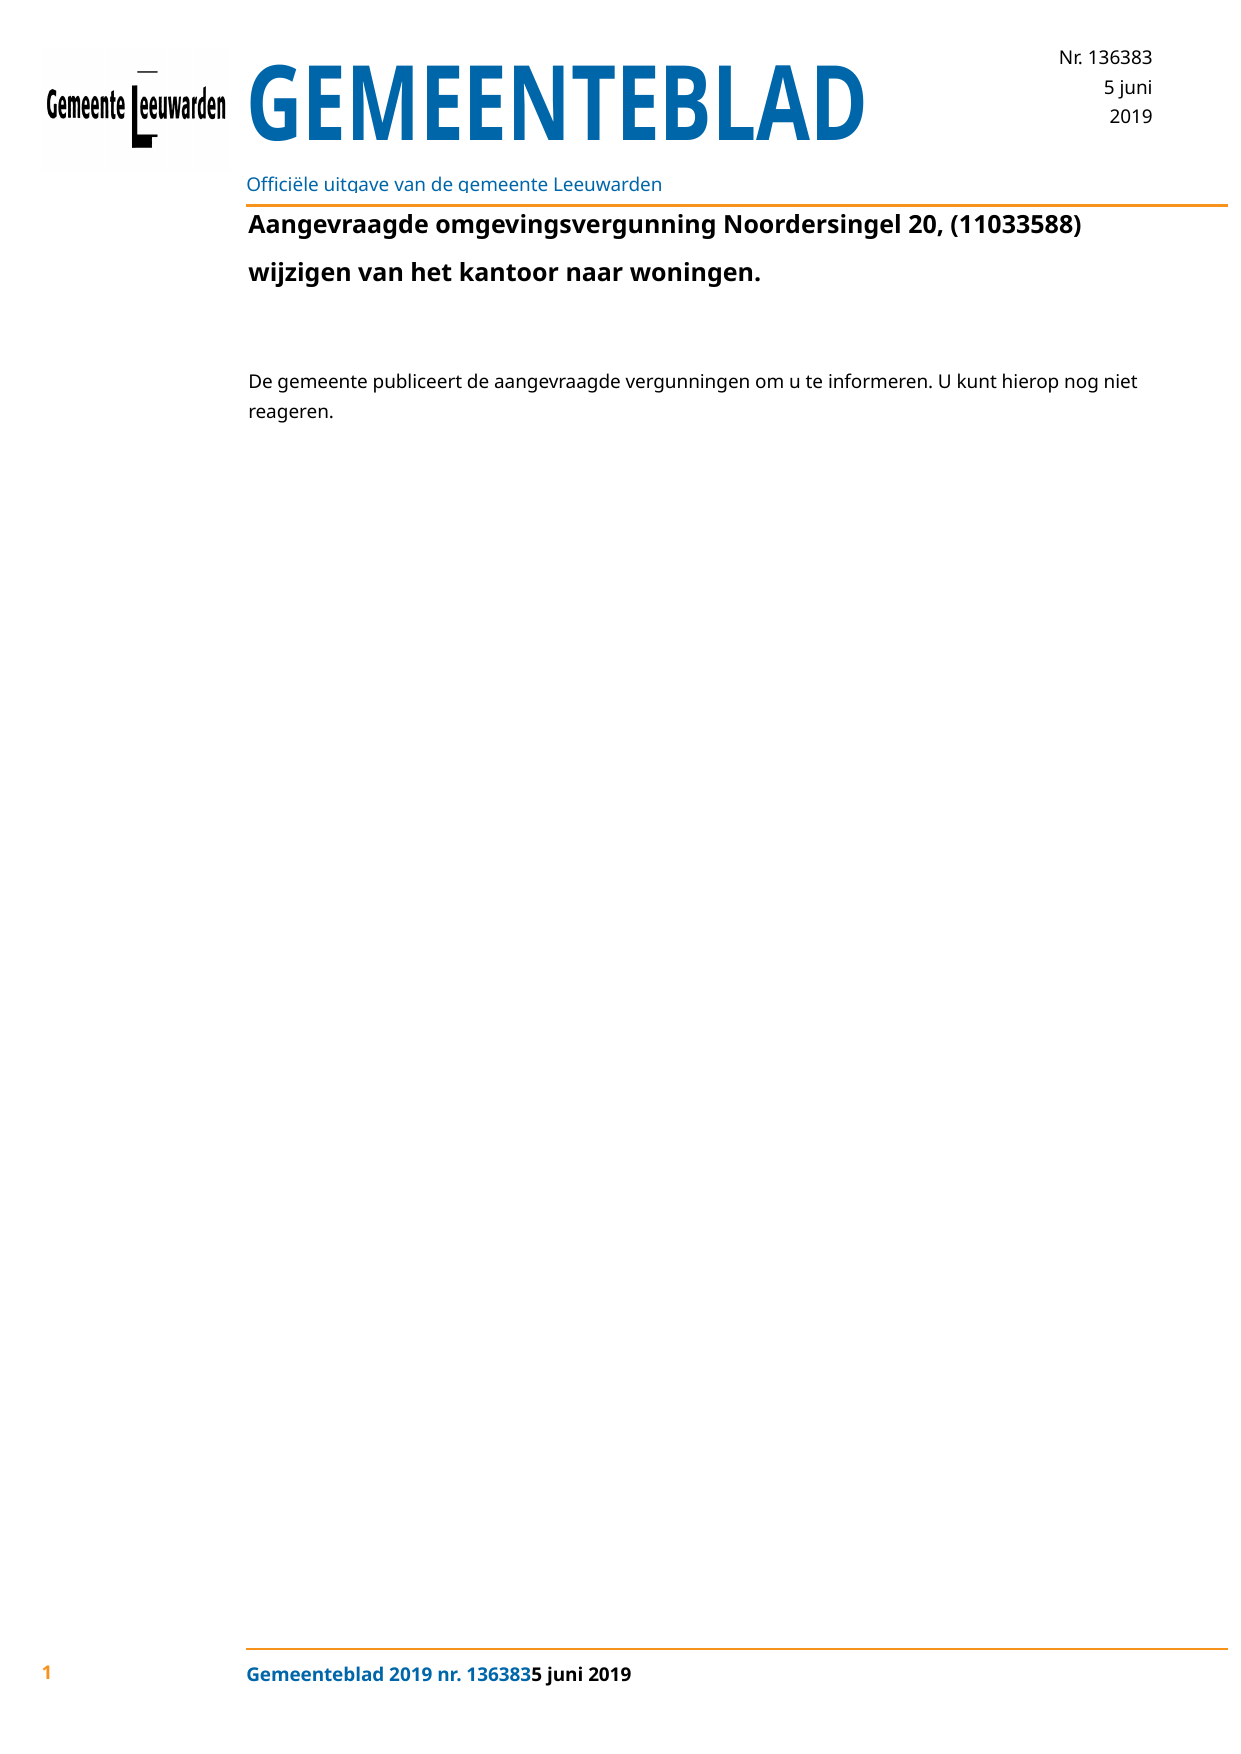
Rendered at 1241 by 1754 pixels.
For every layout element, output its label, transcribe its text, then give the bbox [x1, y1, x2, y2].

text Aangevraagde omgevingsvergunning Noordersingel 20, (11033588) wijzigen van het kantoor naar woningen. [248, 207, 1152, 288]
text De gemeente publiceert de aangevraagde vergunningen om u te informeren. U kunt hierop nog niet reageren. [248, 368, 1152, 424]
picture [41, 47, 231, 172]
